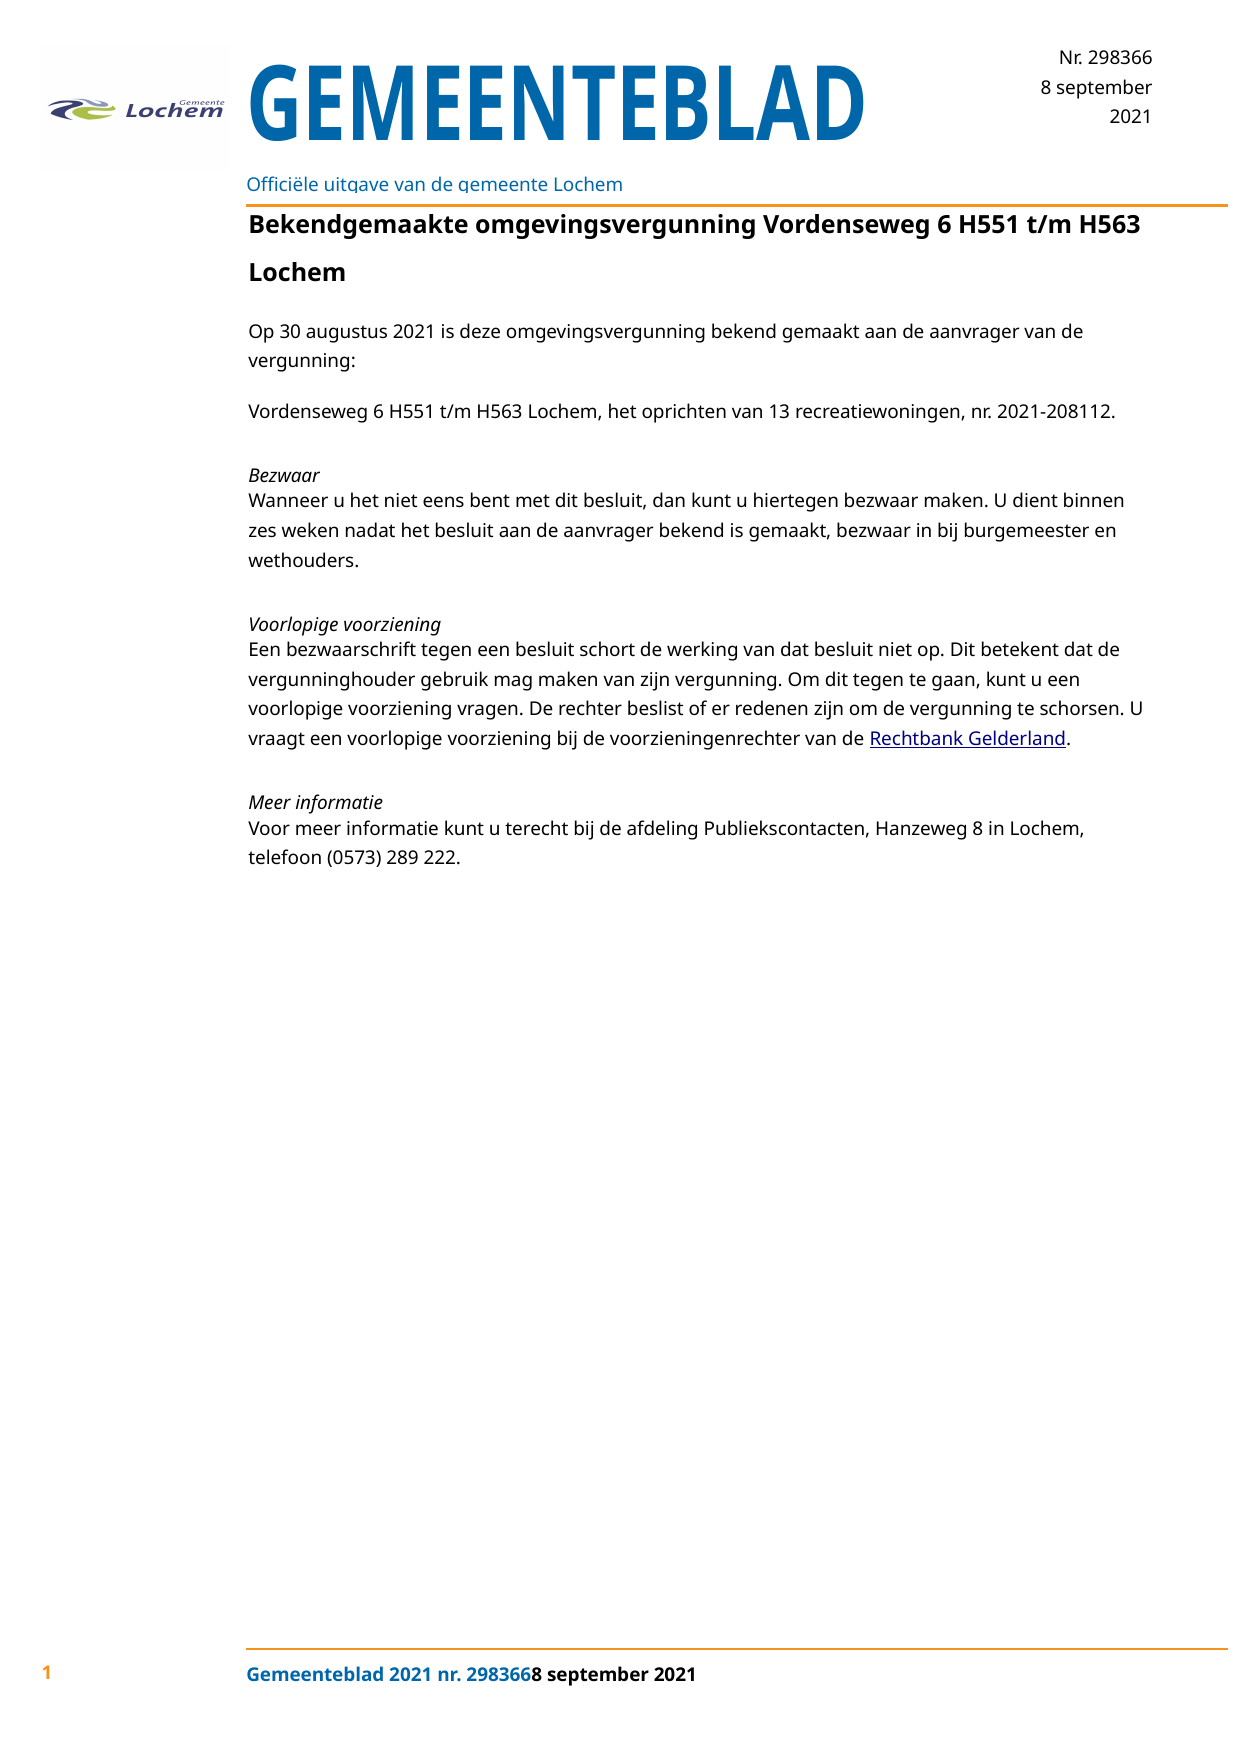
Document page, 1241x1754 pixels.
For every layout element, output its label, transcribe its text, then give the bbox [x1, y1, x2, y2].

text Voor meer informatie kunt u terecht bij de afdeling Publiekscontacten, Hanzeweg 8 in Lochem, telefoon (0573) 289 222. [248, 815, 1152, 870]
text Bekendgemaakte omgevingsvergunning Vordenseweg 6 H551 t/m H563 Lochem [248, 207, 1152, 288]
text Bezwaar [248, 462, 1152, 488]
text Op 30 augustus 2021 is deze omgevingsvergunning bekend gemaakt aan de aanvrager van de vergunning: [248, 318, 1152, 373]
text Wanneer u het niet eens bent met dit besluit, dan kunt u hiertegen bezwaar maken. U dient binnen zes weken nadat het besluit aan de aanvrager bekend is gemaakt, bezwaar in bij burgemeester en wethouders. [248, 488, 1152, 572]
text Voorlopige voorziening [248, 611, 1152, 636]
picture [41, 47, 231, 172]
text Meer informatie [248, 789, 1152, 815]
text Vordenseweg 6 H551 t/m H563 Lochem, het oprichten van 13 recreatiewoningen, nr. 2021-208112. [248, 398, 1152, 424]
text Een bezwaarschrift tegen een besluit schort de werking van dat besluit niet op. Dit betekent dat de vergunninghouder gebruik mag maken van zijn vergunning. Om dit tegen te gaan, kunt u een voorlopige voorziening vragen. De rechter beslist of er redenen zijn om de vergunning te schorsen. U vraagt een voorlopige voorziening bij de voorzieningenrechter van de Rechtbank Gelderland. [248, 636, 1152, 751]
